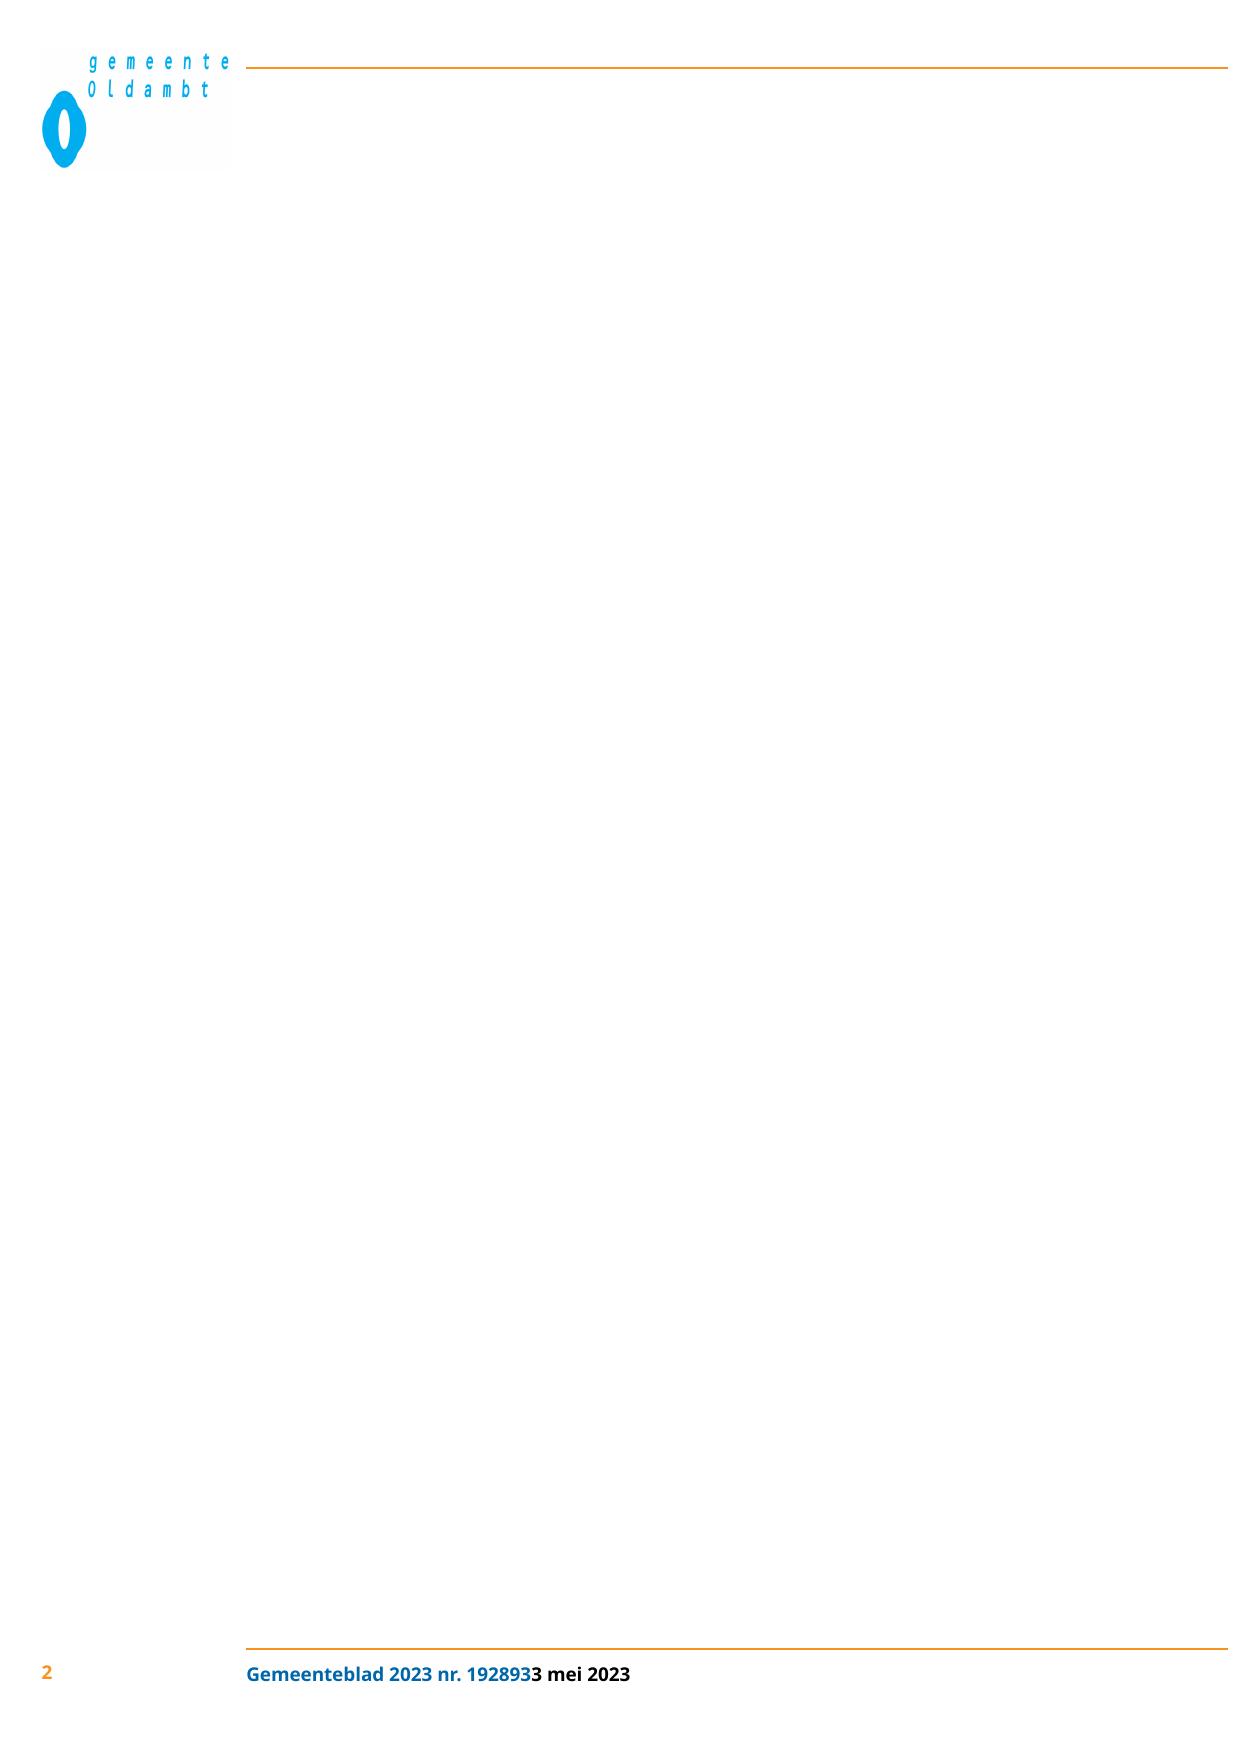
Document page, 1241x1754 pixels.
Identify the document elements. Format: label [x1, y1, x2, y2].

picture [41, 47, 231, 172]
